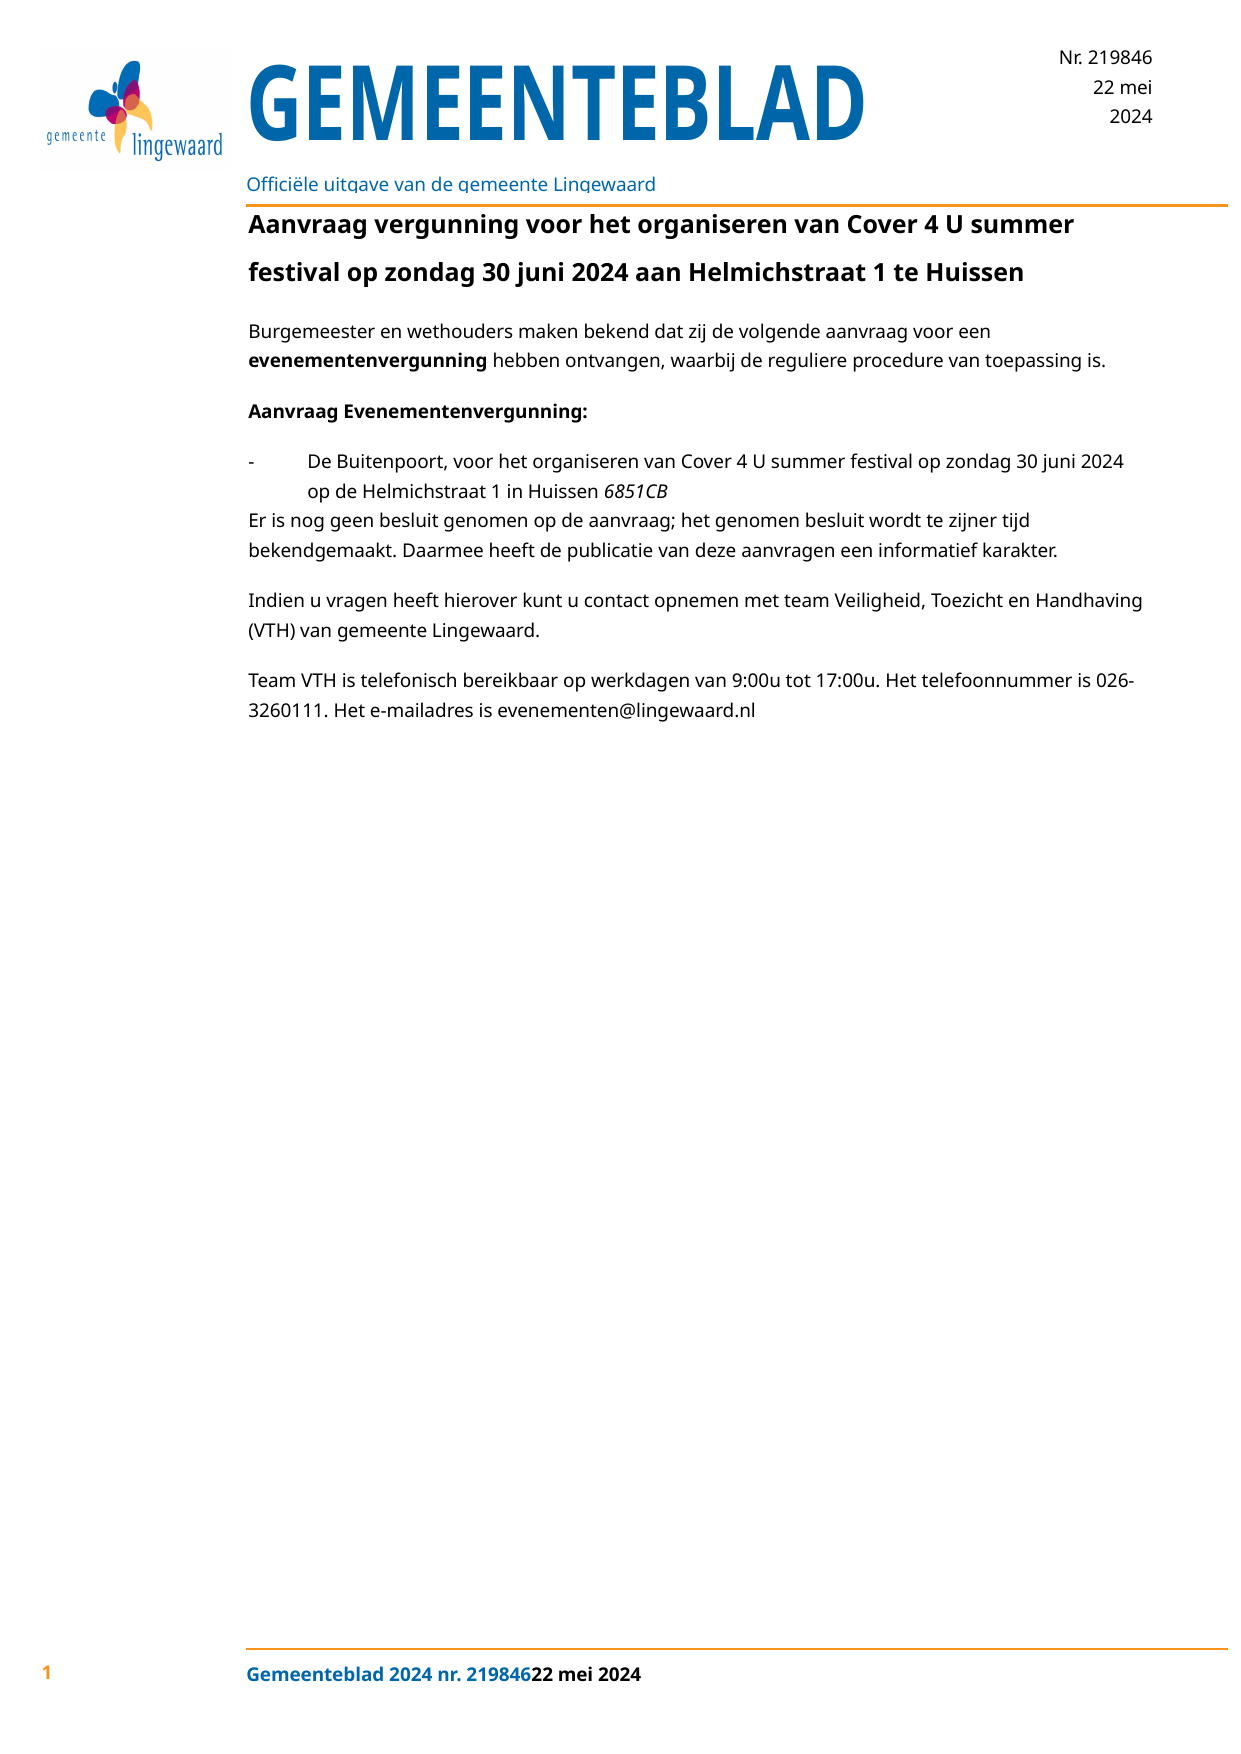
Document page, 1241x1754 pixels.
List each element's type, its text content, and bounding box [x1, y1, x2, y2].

list De Buitenpoort, voor het organiseren van Cover 4 U summer festival op zondag 30 juni 2024 op de Helmichstraat 1 in Huissen 6851CB [248, 448, 1152, 504]
text Aanvraag Evenementenvergunning: [248, 398, 1152, 424]
text Er is nog geen besluit genomen op de aanvraag; het genomen besluit wordt te zijner tijd bekendgemaakt. Daarmee heeft de publicatie van deze aanvragen een informatief karakter. [248, 507, 1152, 563]
text Team VTH is telefonisch bereikbaar op werkdagen van 9:00u tot 17:00u. Het telefoonnummer is 026-3260111. Het e-mailadres is evenementen@lingewaard.nl [248, 667, 1152, 723]
text Aanvraag vergunning voor het organiseren van Cover 4 U summer festival op zondag 30 juni 2024 aan Helmichstraat 1 te Huissen [248, 207, 1152, 288]
text Burgemeester en wethouders maken bekend dat zij de volgende aanvraag voor een evenementenvergunning hebben ontvangen, waarbij de reguliere procedure van toepassing is. [248, 318, 1152, 373]
picture [41, 47, 231, 172]
text Indien u vragen heeft hierover kunt u contact opnemen met team Veiligheid, Toezicht en Handhaving (VTH) van gemeente Lingewaard. [248, 587, 1152, 643]
